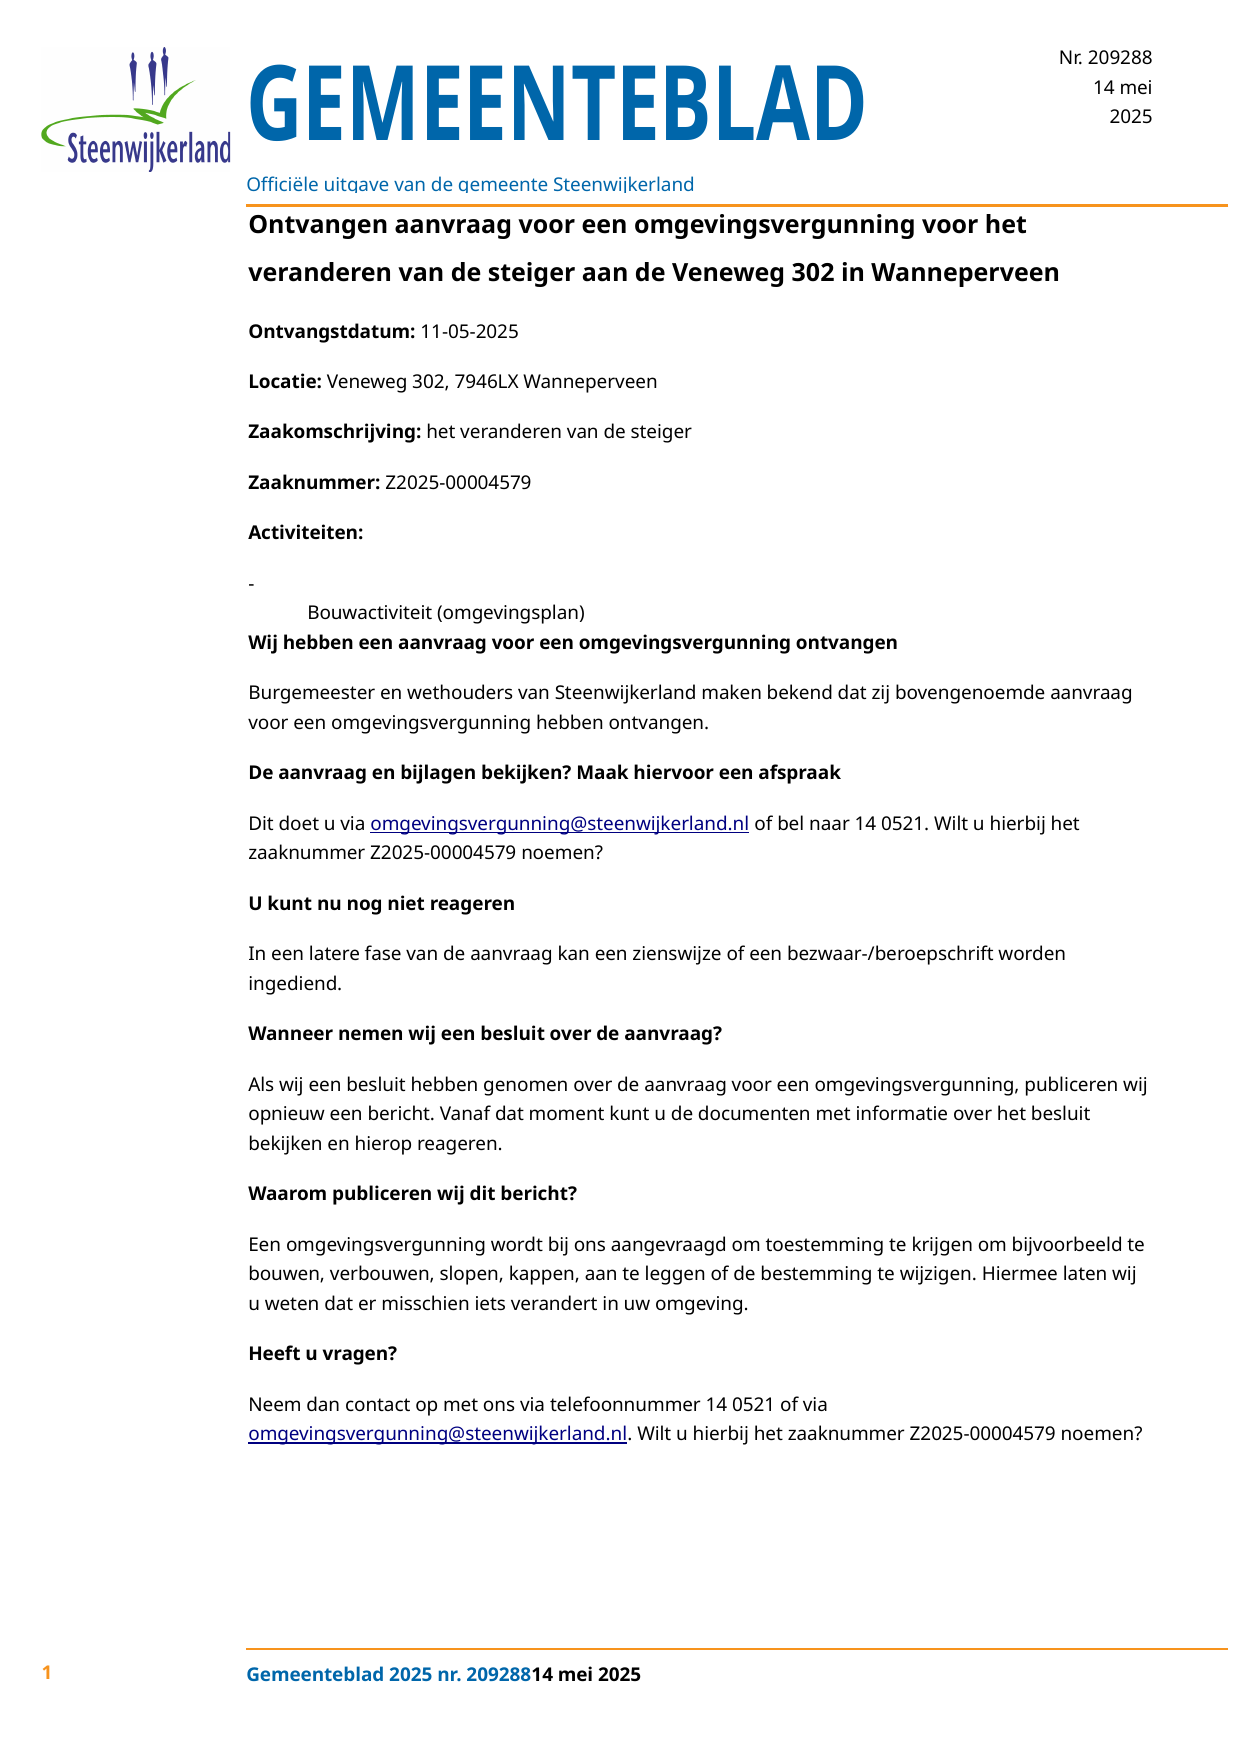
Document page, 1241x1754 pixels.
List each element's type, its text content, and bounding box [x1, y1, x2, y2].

text Een omgevingsvergunning wordt bij ons aangevraagd om toestemming te krijgen om bijvoorbeeld te bouwen, verbouwen, slopen, kappen, aan te leggen of de bestemming te wijzigen. Hiermee laten wij u weten dat er misschien iets verandert in uw omgeving. [248, 1231, 1152, 1316]
text Burgemeester en wethouders van Steenwijkerland maken bekend dat zij bovengenoemde aanvraag voor een omgevingsvergunning hebben ontvangen. [248, 679, 1152, 735]
text U kunt nu nog niet reageren [248, 890, 1152, 916]
text De aanvraag en bijlagen bekijken? Maak hiervoor een afspraak [248, 759, 1152, 785]
text Neem dan contact op met ons via telefoonnummer 14 0521 of via omgevingsvergunning@steenwijkerland.nl. Wilt u hierbij het zaaknummer Z2025-00004579 noemen? [248, 1391, 1152, 1446]
text Zaakomschrijving: het veranderen van de steiger [248, 419, 1152, 444]
text Zaaknummer: Z2025-00004579 [248, 469, 1152, 495]
text Ontvangstdatum: 11-05-2025 [248, 318, 1152, 344]
text Waarom publiceren wij dit bericht? [248, 1180, 1152, 1206]
text Dit doet u via omgevingsvergunning@steenwijkerland.nl of bel naar 14 0521. Wilt u hierbij het zaaknummer Z2025-00004579 noemen? [248, 810, 1152, 865]
text Heeft u vragen? [248, 1340, 1152, 1366]
text In een latere fase van de aanvraag kan een zienswijze of een bezwaar-/beroepschrift worden ingediend. [248, 940, 1152, 996]
list Bouwactiviteit (omgevingsplan) [248, 599, 1152, 625]
text Activiteiten: [248, 519, 1152, 545]
text Als wij een besluit hebben genomen over de aanvraag voor een omgevingsvergunning, publiceren wij opnieuw een bericht. Vanaf dat moment kunt u de documenten met informatie over het besluit bekijken en hierop reageren. [248, 1071, 1152, 1156]
text Locatie: Veneweg 302, 7946LX Wanneperveen [248, 368, 1152, 394]
picture [41, 47, 231, 172]
text Wanneer nemen wij een besluit over de aanvraag? [248, 1020, 1152, 1046]
text Wij hebben een aanvraag voor een omgevingsvergunning ontvangen [248, 629, 1152, 655]
text Ontvangen aanvraag voor een omgevingsvergunning voor het veranderen van de steiger aan de Veneweg 302 in Wanneperveen [248, 207, 1152, 288]
